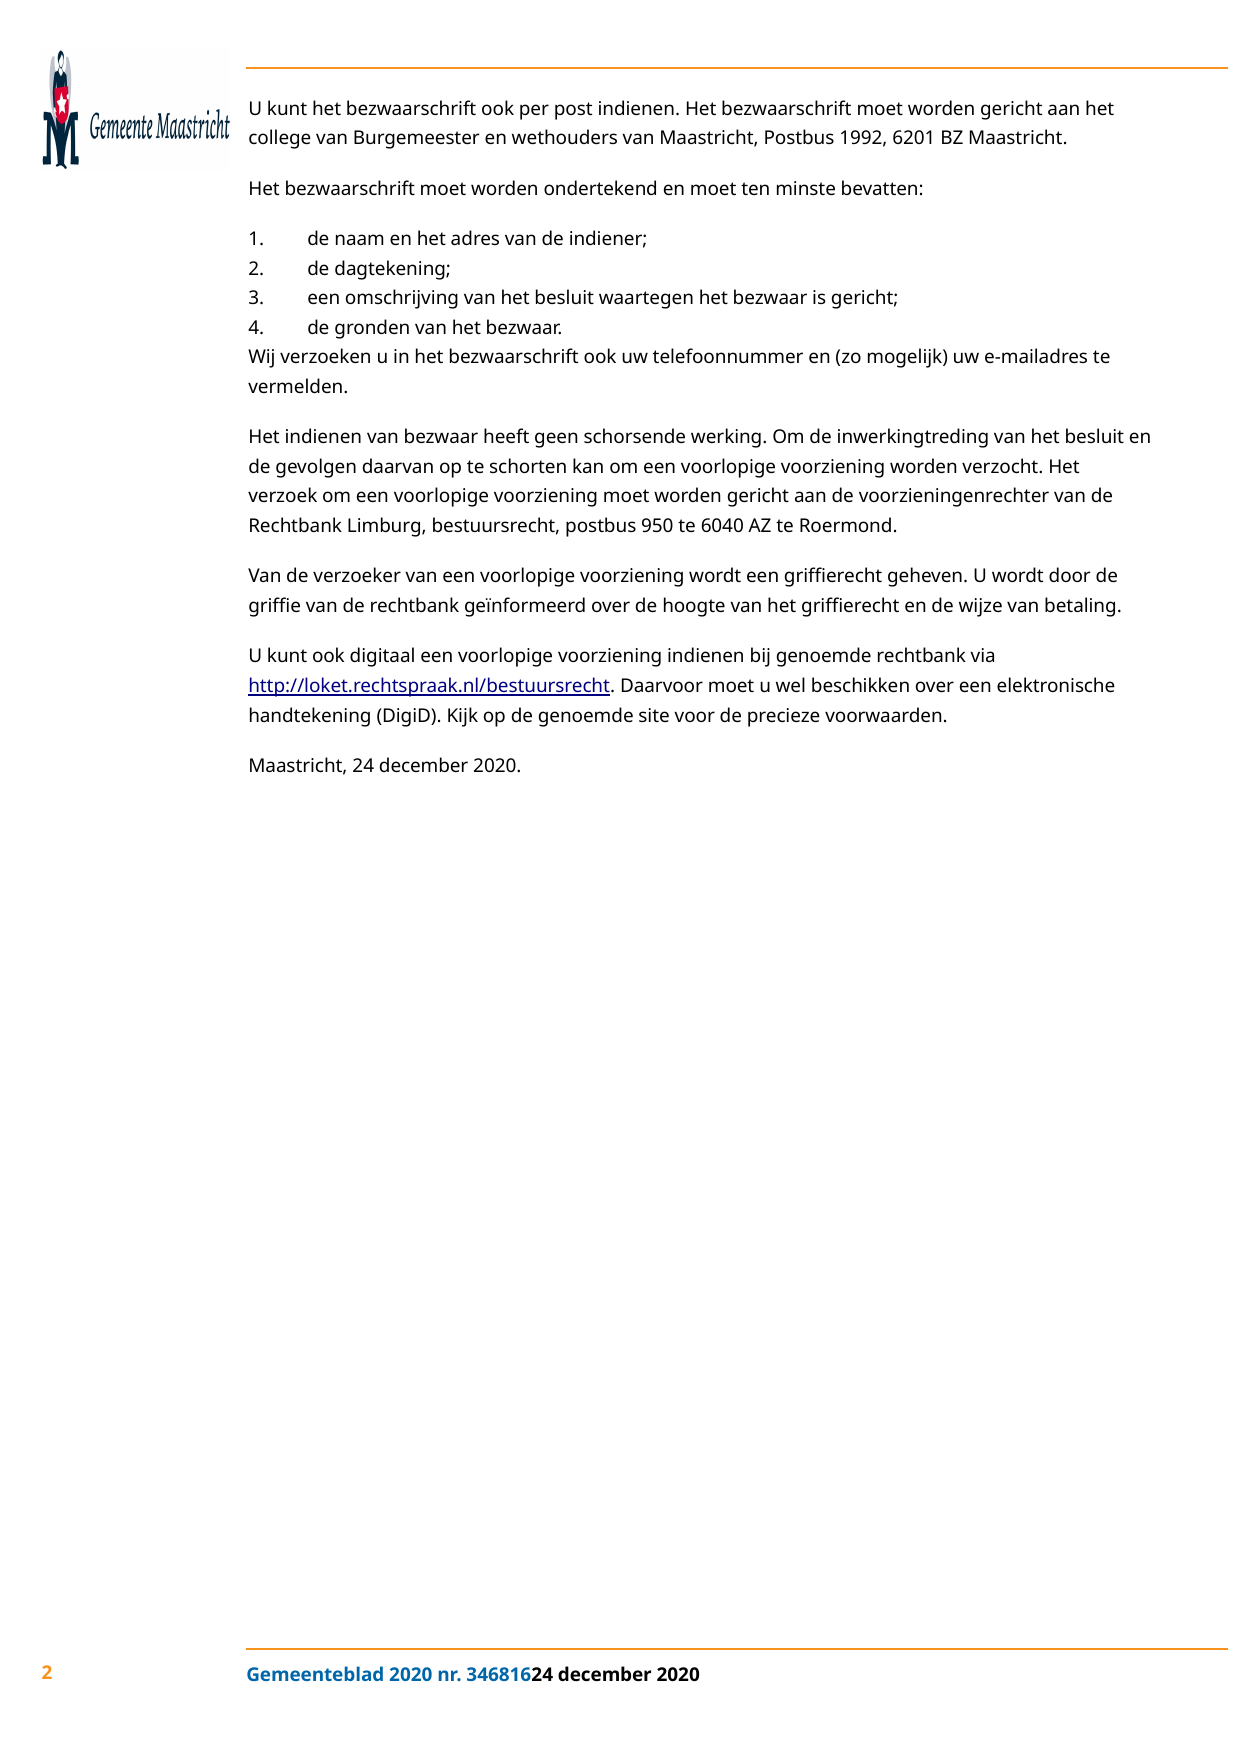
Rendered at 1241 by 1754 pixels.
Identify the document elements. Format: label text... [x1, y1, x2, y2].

text Het indienen van bezwaar heeft geen schorsende werking. Om de inwerkingtreding van het besluit en de gevolgen daarvan op te schorten kan om een voorlopige voorziening worden verzocht. Het verzoek om een voorlopige voorziening moet worden gericht aan de voorzieningenrechter van de Rechtbank Limburg, bestuursrecht, postbus 950 te 6040 AZ te Roermond. [248, 423, 1152, 538]
picture [41, 47, 231, 172]
list de gronden van het bezwaar. [248, 314, 1152, 340]
list de dagtekening; [248, 255, 1152, 281]
text Het bezwaarschrift moet worden ondertekend en moet ten minste bevatten: [248, 175, 1152, 201]
text U kunt het bezwaarschrift ook per post indienen. Het bezwaarschrift moet worden gericht aan het college van Burgemeester en wethouders van Maastricht, Postbus 1992, 6201 BZ Maastricht. [248, 95, 1152, 150]
list de naam en het adres van de indiener; [248, 225, 1152, 251]
text Wij verzoeken u in het bezwaarschrift ook uw telefoonnummer en (zo mogelijk) uw e-mailadres te vermelden. [248, 343, 1152, 399]
text Van de verzoeker van een voorlopige voorziening wordt een griffierecht geheven. U wordt door de griffie van de rechtbank geïnformeerd over de hoogte van het griffierecht en de wijze van betaling. [248, 563, 1152, 618]
list een omschrijving van het besluit waartegen het bezwaar is gericht; [248, 284, 1152, 310]
text Maastricht, 24 december 2020. [248, 752, 1152, 778]
text U kunt ook digitaal een voorlopige voorziening indienen bij genoemde rechtbank via http://loket.rechtspraak.nl/bestuursrecht. Daarvoor moet u wel beschikken over een elektronische handtekening (DigiD). Kijk op de genoemde site voor de precieze voorwaarden. [248, 643, 1152, 728]
